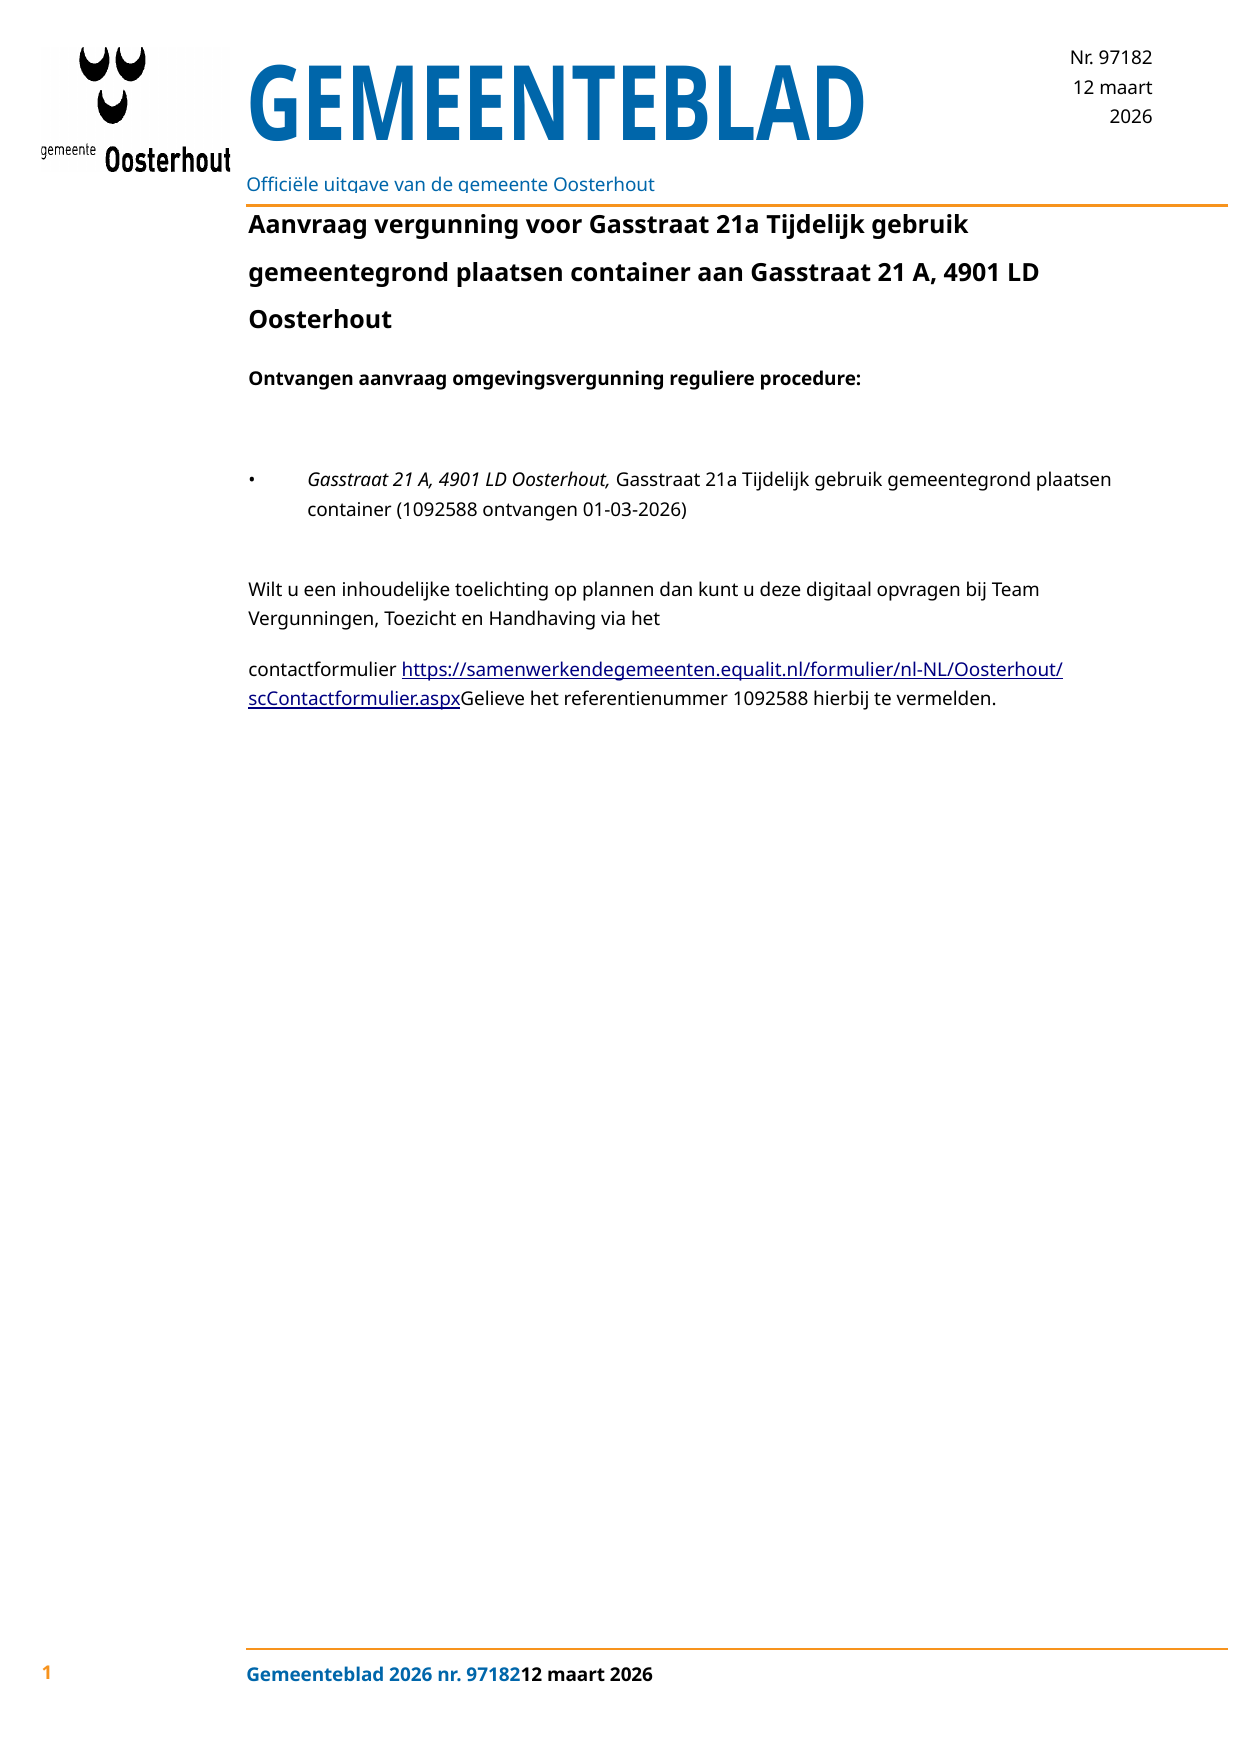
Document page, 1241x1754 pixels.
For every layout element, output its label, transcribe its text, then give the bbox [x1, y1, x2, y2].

text Ontvangen aanvraag omgevingsvergunning reguliere procedure: [248, 366, 1152, 391]
picture [41, 47, 231, 172]
list Gasstraat 21 A, 4901 LD Oosterhout, Gasstraat 21a Tijdelijk gebruik gemeentegrond plaatsen container (1092588 ontvangen 01-03-2026) [248, 466, 1152, 522]
text Wilt u een inhoudelijke toelichting op plannen dan kunt u deze digitaal opvragen bij Team Vergunningen, Toezicht en Handhaving via het [248, 576, 1152, 631]
text Aanvraag vergunning voor Gasstraat 21a Tijdelijk gebruik gemeentegrond plaatsen container aan Gasstraat 21 A, 4901 LD Oosterhout [248, 207, 1152, 336]
text contactformulier https://samenwerkendegemeenten.equalit.nl/formulier/nl-NL/Oosterhout/scContactformulier.aspxGelieve het referentienummer 1092588 hierbij te vermelden. [248, 656, 1152, 711]
